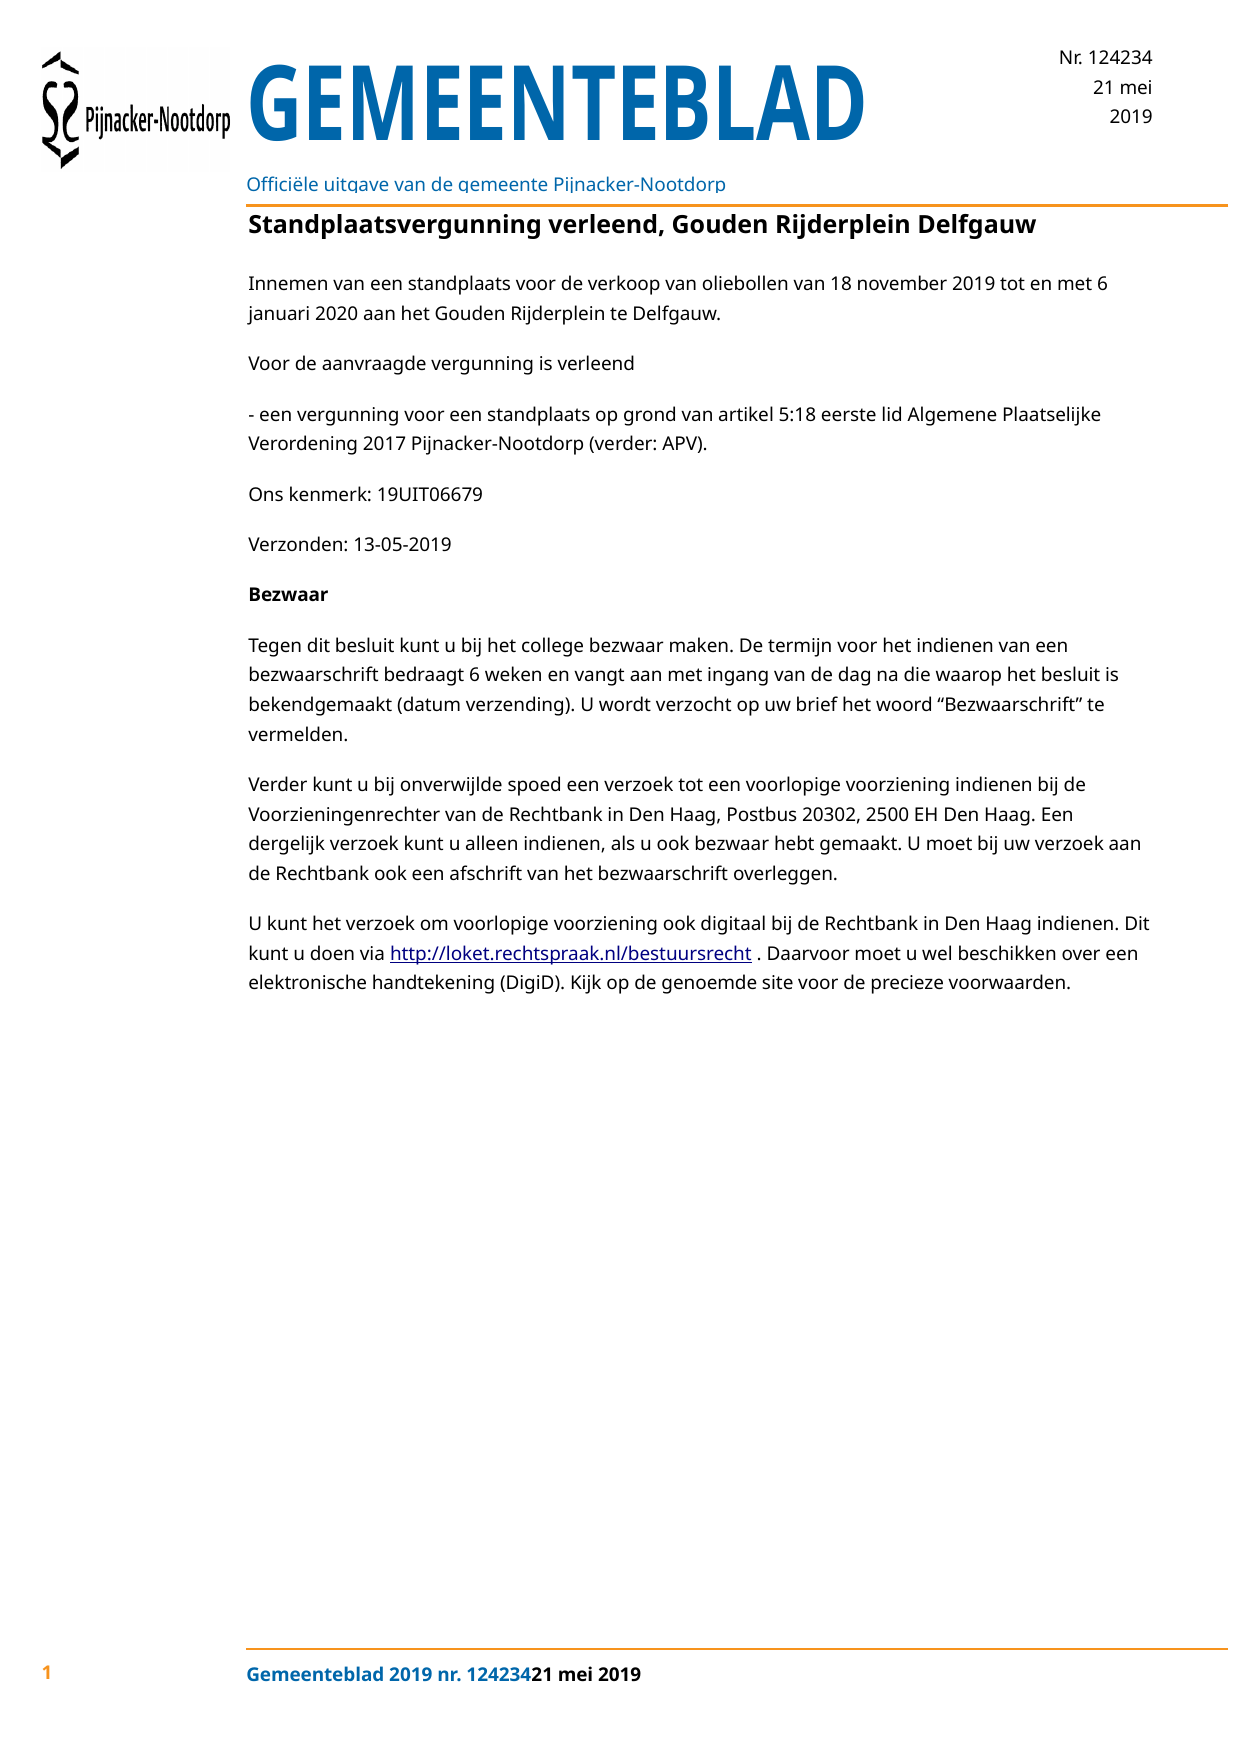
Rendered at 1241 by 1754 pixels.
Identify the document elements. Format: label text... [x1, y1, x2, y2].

text Verzonden: 13-05-2019 [248, 531, 1152, 557]
text Bezwaar [248, 582, 1152, 607]
text Verder kunt u bij onverwijlde spoed een verzoek tot een voorlopige voorziening indienen bij de Voorzieningenrechter van de Rechtbank in Den Haag, Postbus 20302, 2500 EH Den Haag. Een dergelijk verzoek kunt u alleen indienen, als u ook bezwaar hebt gemaakt. U moet bij uw verzoek aan de Rechtbank ook een afschrift van het bezwaarschrift overleggen. [248, 771, 1152, 886]
text - een vergunning voor een standplaats op grond van artikel 5:18 eerste lid Algemene Plaatselijke Verordening 2017 Pijnacker-Nootdorp (verder: APV). [248, 401, 1152, 456]
text Innemen van een standplaats voor de verkoop van oliebollen van 18 november 2019 tot en met 6 januari 2020 aan het Gouden Rijderplein te Delfgauw. [248, 270, 1152, 326]
text Tegen dit besluit kunt u bij het college bezwaar maken. De termijn voor het indienen van een bezwaarschrift bedraagt 6 weken en vangt aan met ingang van de dag na die waarop het besluit is bekendgemaakt (datum verzending). U wordt verzocht op uw brief het woord “Bezwaarschrift” te vermelden. [248, 632, 1152, 746]
picture [41, 47, 231, 172]
text Standplaatsvergunning verleend, Gouden Rijderplein Delfgauw [248, 207, 1152, 241]
text Ons kenmerk: 19UIT06679 [248, 481, 1152, 506]
text U kunt het verzoek om voorlopige voorziening ook digitaal bij de Rechtbank in Den Haag indienen. Dit kunt u doen via http://loket.rechtspraak.nl/bestuursrecht . Daarvoor moet u wel beschikken over een elektronische handtekening (DigiD). Kijk op de genoemde site voor de precieze voorwaarden. [248, 910, 1152, 995]
text Voor de aanvraagde vergunning is verleend [248, 350, 1152, 376]
